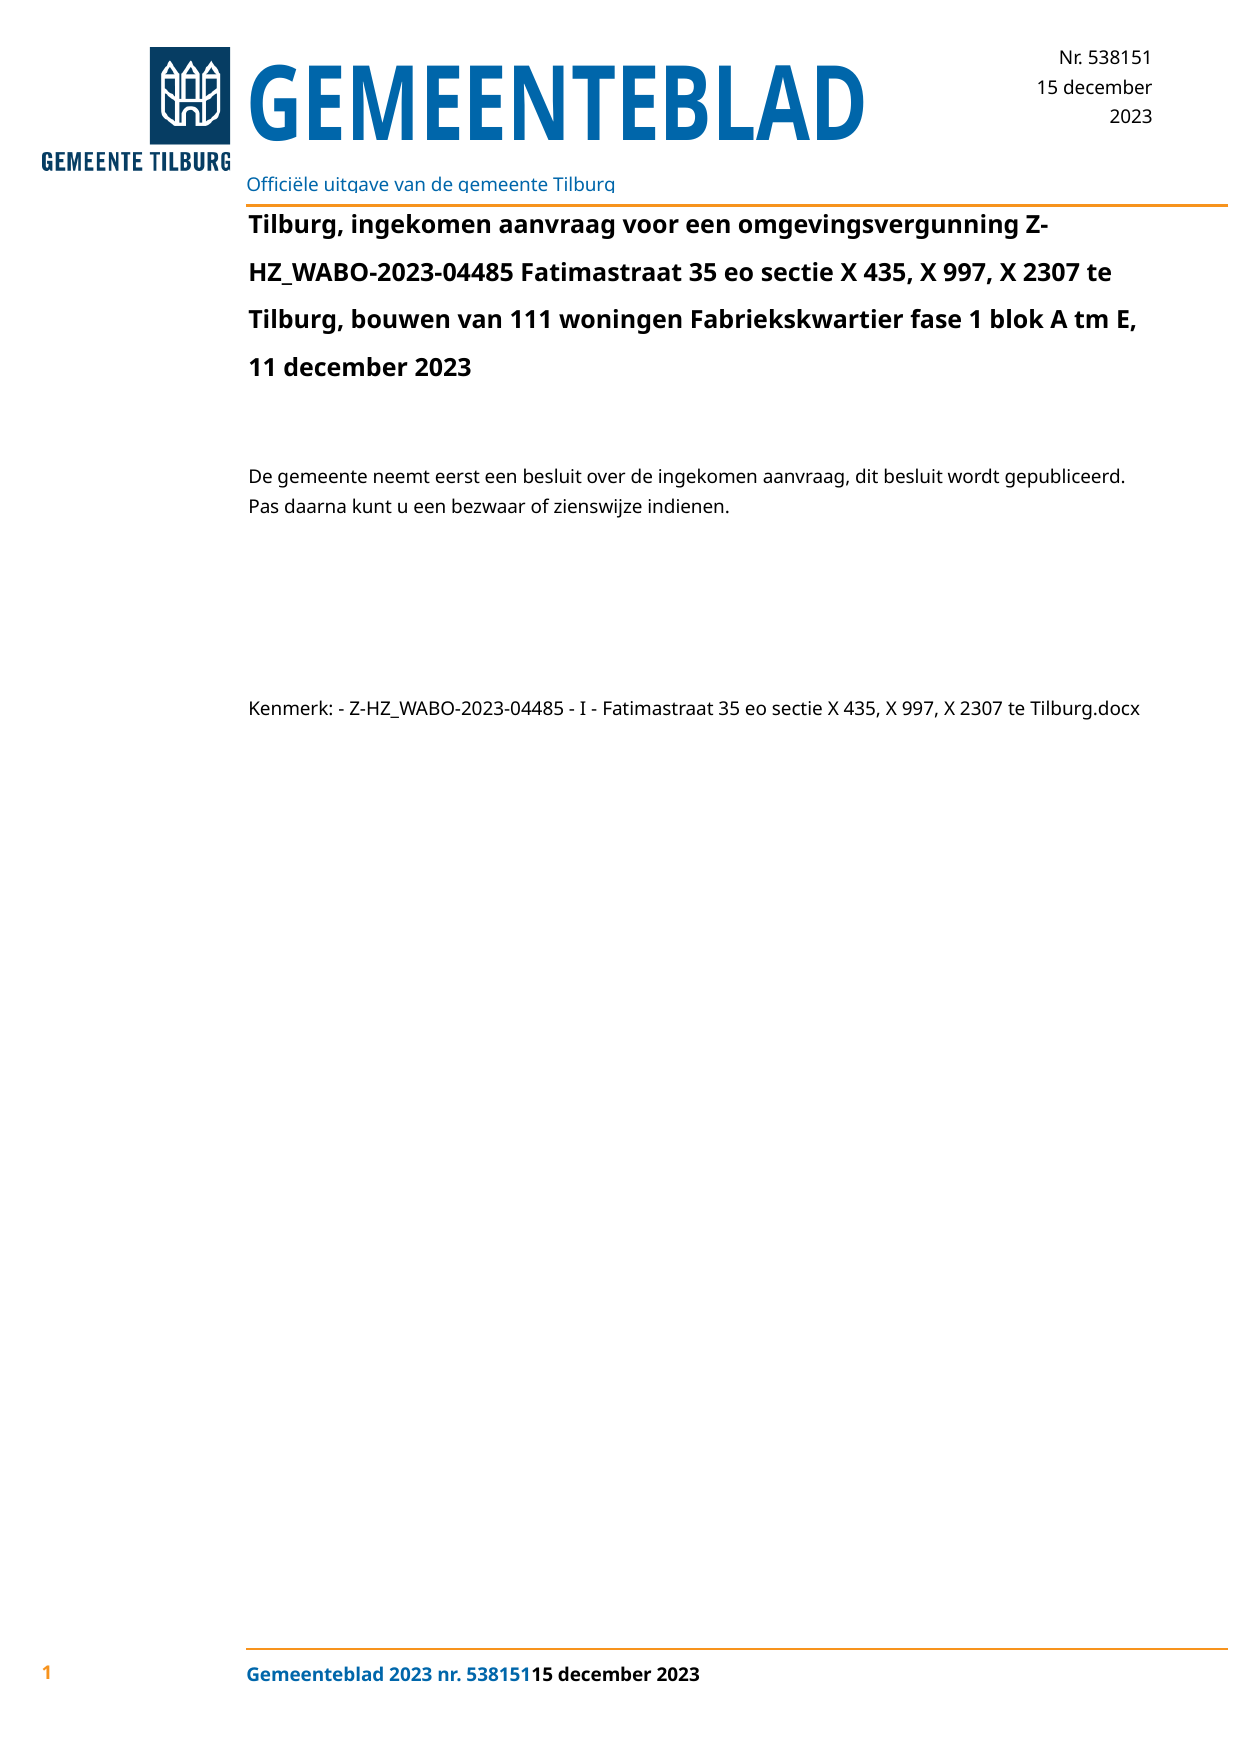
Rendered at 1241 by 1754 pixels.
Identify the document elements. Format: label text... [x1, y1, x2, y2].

picture [41, 47, 231, 172]
text Tilburg, ingekomen aanvraag voor een omgevingsvergunning Z-HZ_WABO-2023-04485 Fatimastraat 35 eo sectie X 435, X 997, X 2307 te Tilburg, bouwen van 111 woningen Fabriekskwartier fase 1 blok A tm E, 11 december 2023 [248, 207, 1152, 384]
text De gemeente neemt eerst een besluit over de ingekomen aanvraag, dit besluit wordt gepubliceerd. Pas daarna kunt u een bezwaar of zienswijze indienen. [248, 463, 1152, 519]
text Kenmerk: - Z-HZ_WABO-2023-04485 - I - Fatimastraat 35 eo sectie X 435, X 997, X 2307 te Tilburg.docx [248, 695, 1152, 721]
